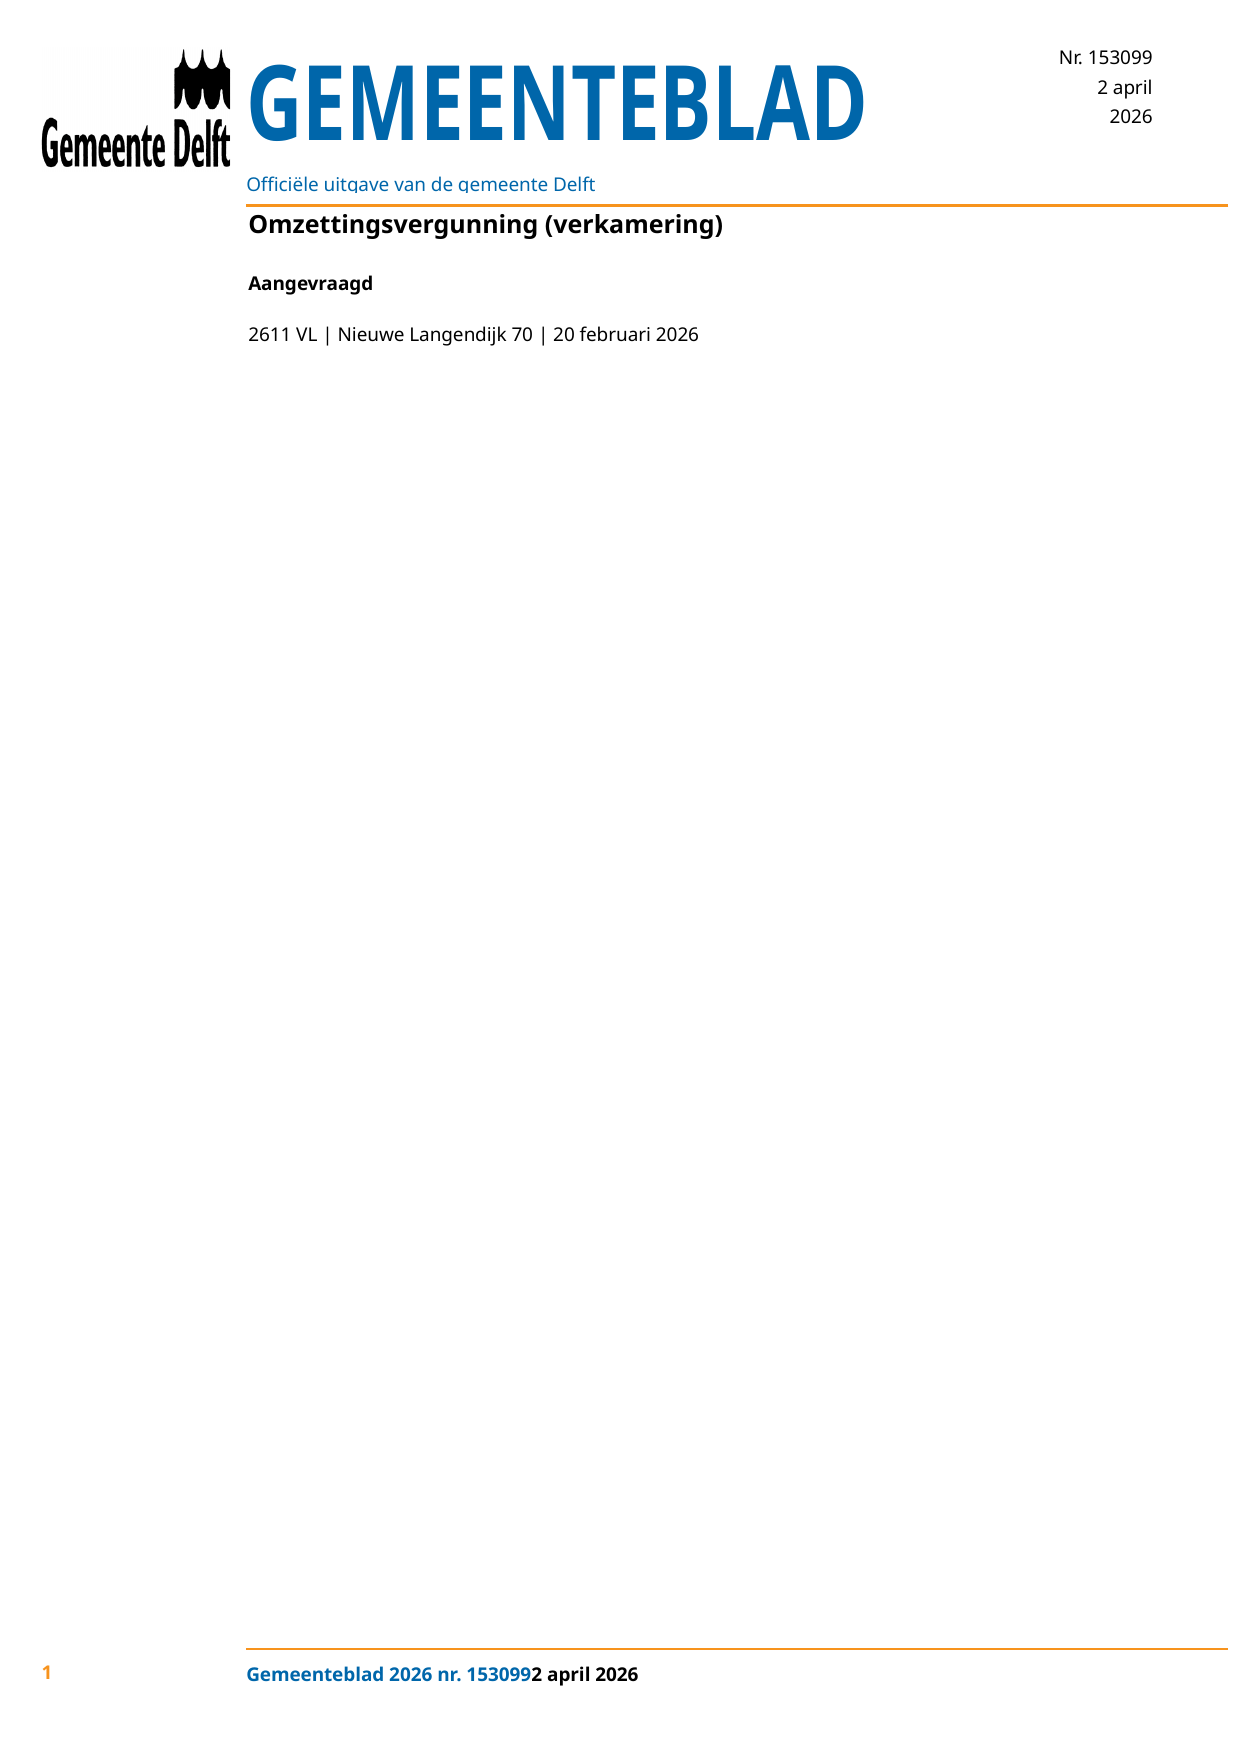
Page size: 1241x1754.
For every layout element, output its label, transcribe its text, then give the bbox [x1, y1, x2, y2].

text Aangevraagd [248, 270, 1152, 296]
text Omzettingsvergunning (verkamering) [248, 207, 1152, 241]
text 2611 VL | Nieuwe Langendijk 70 | 20 februari 2026 [248, 321, 1152, 346]
picture [41, 47, 231, 172]
